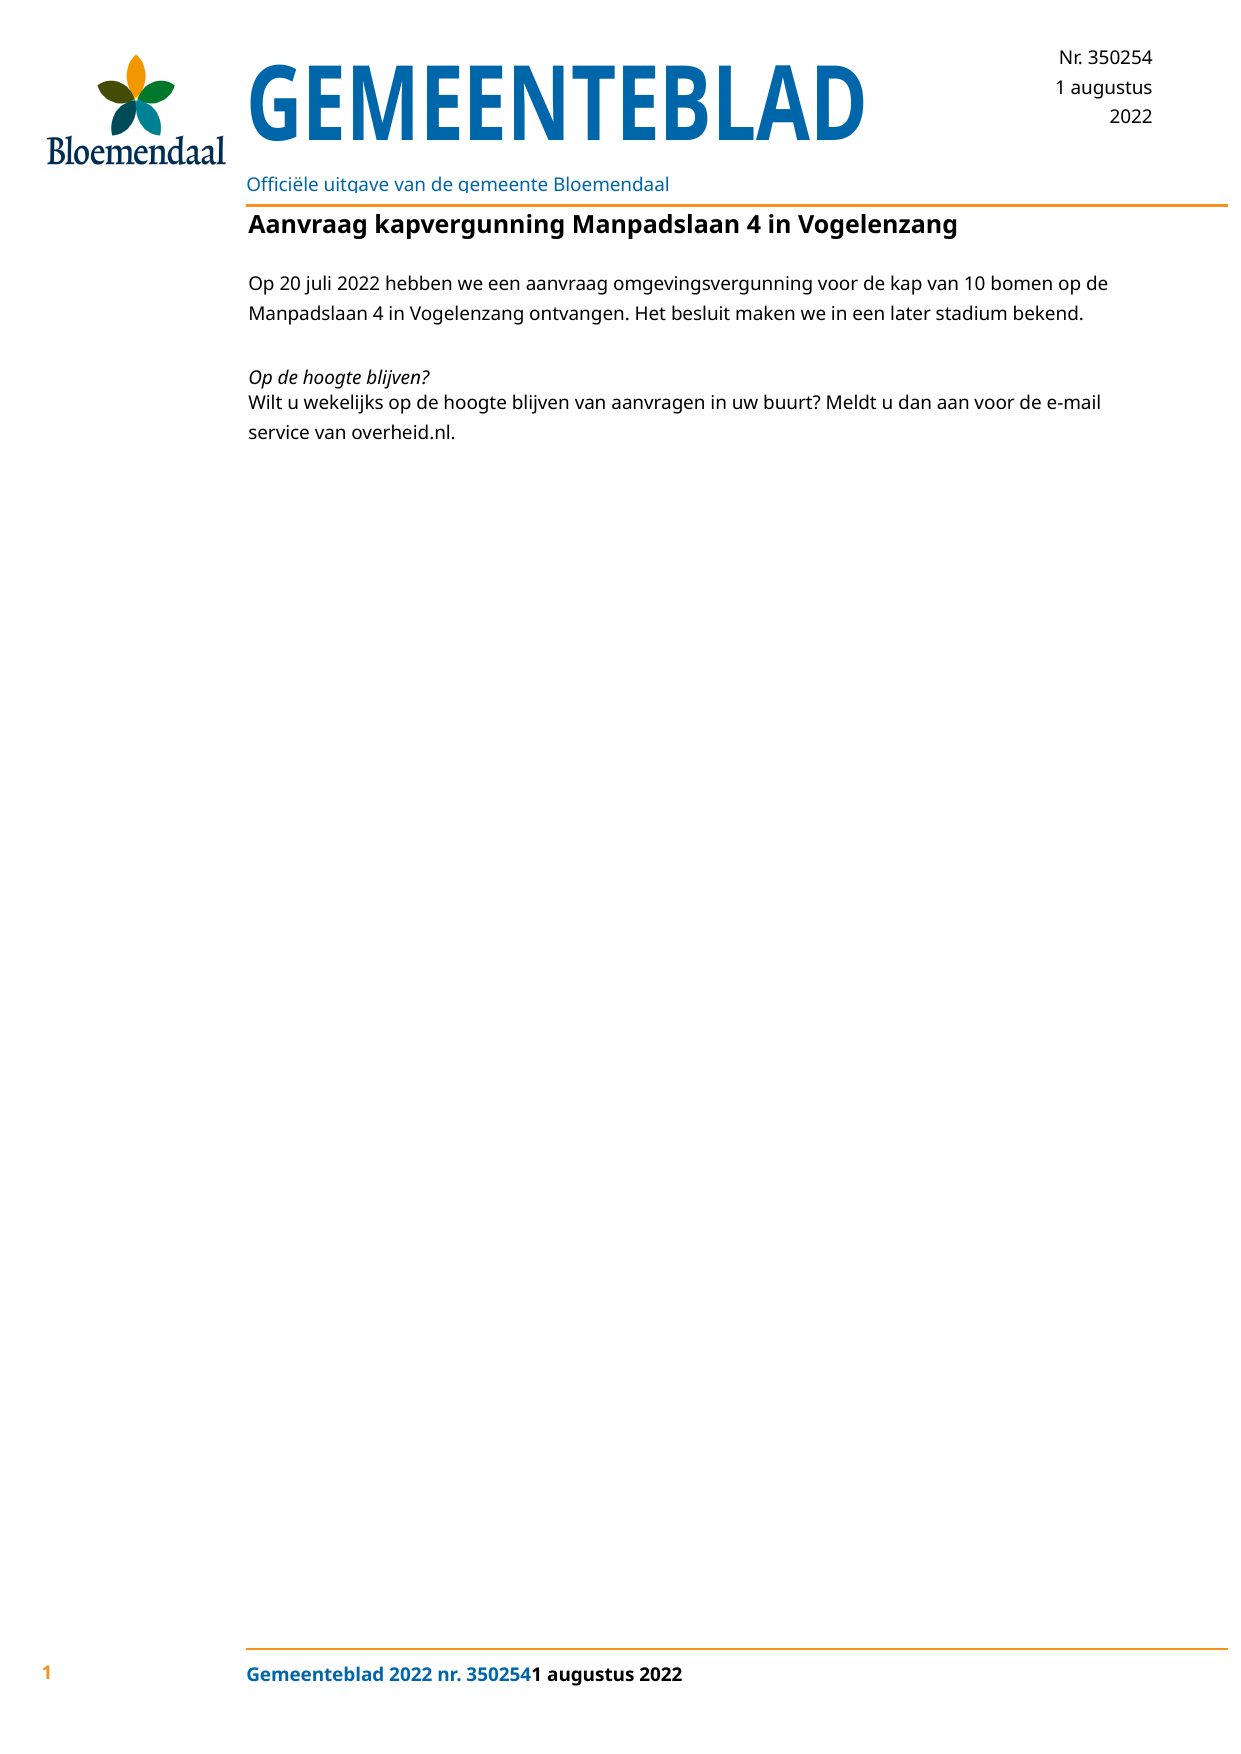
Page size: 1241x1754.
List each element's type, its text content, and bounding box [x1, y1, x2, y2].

text Aanvraag kapvergunning Manpadslaan 4 in Vogelenzang [248, 207, 1152, 241]
text Op de hoogte blijven? [248, 364, 1152, 389]
picture [41, 47, 231, 172]
text Wilt u wekelijks op de hoogte blijven van aanvragen in uw buurt? Meldt u dan aan voor de e-mail service van overheid.nl. [248, 389, 1152, 445]
text Op 20 juli 2022 hebben we een aanvraag omgevingsvergunning voor de kap van 10 bomen op de Manpadslaan 4 in Vogelenzang ontvangen. Het besluit maken we in een later stadium bekend. [248, 270, 1152, 326]
